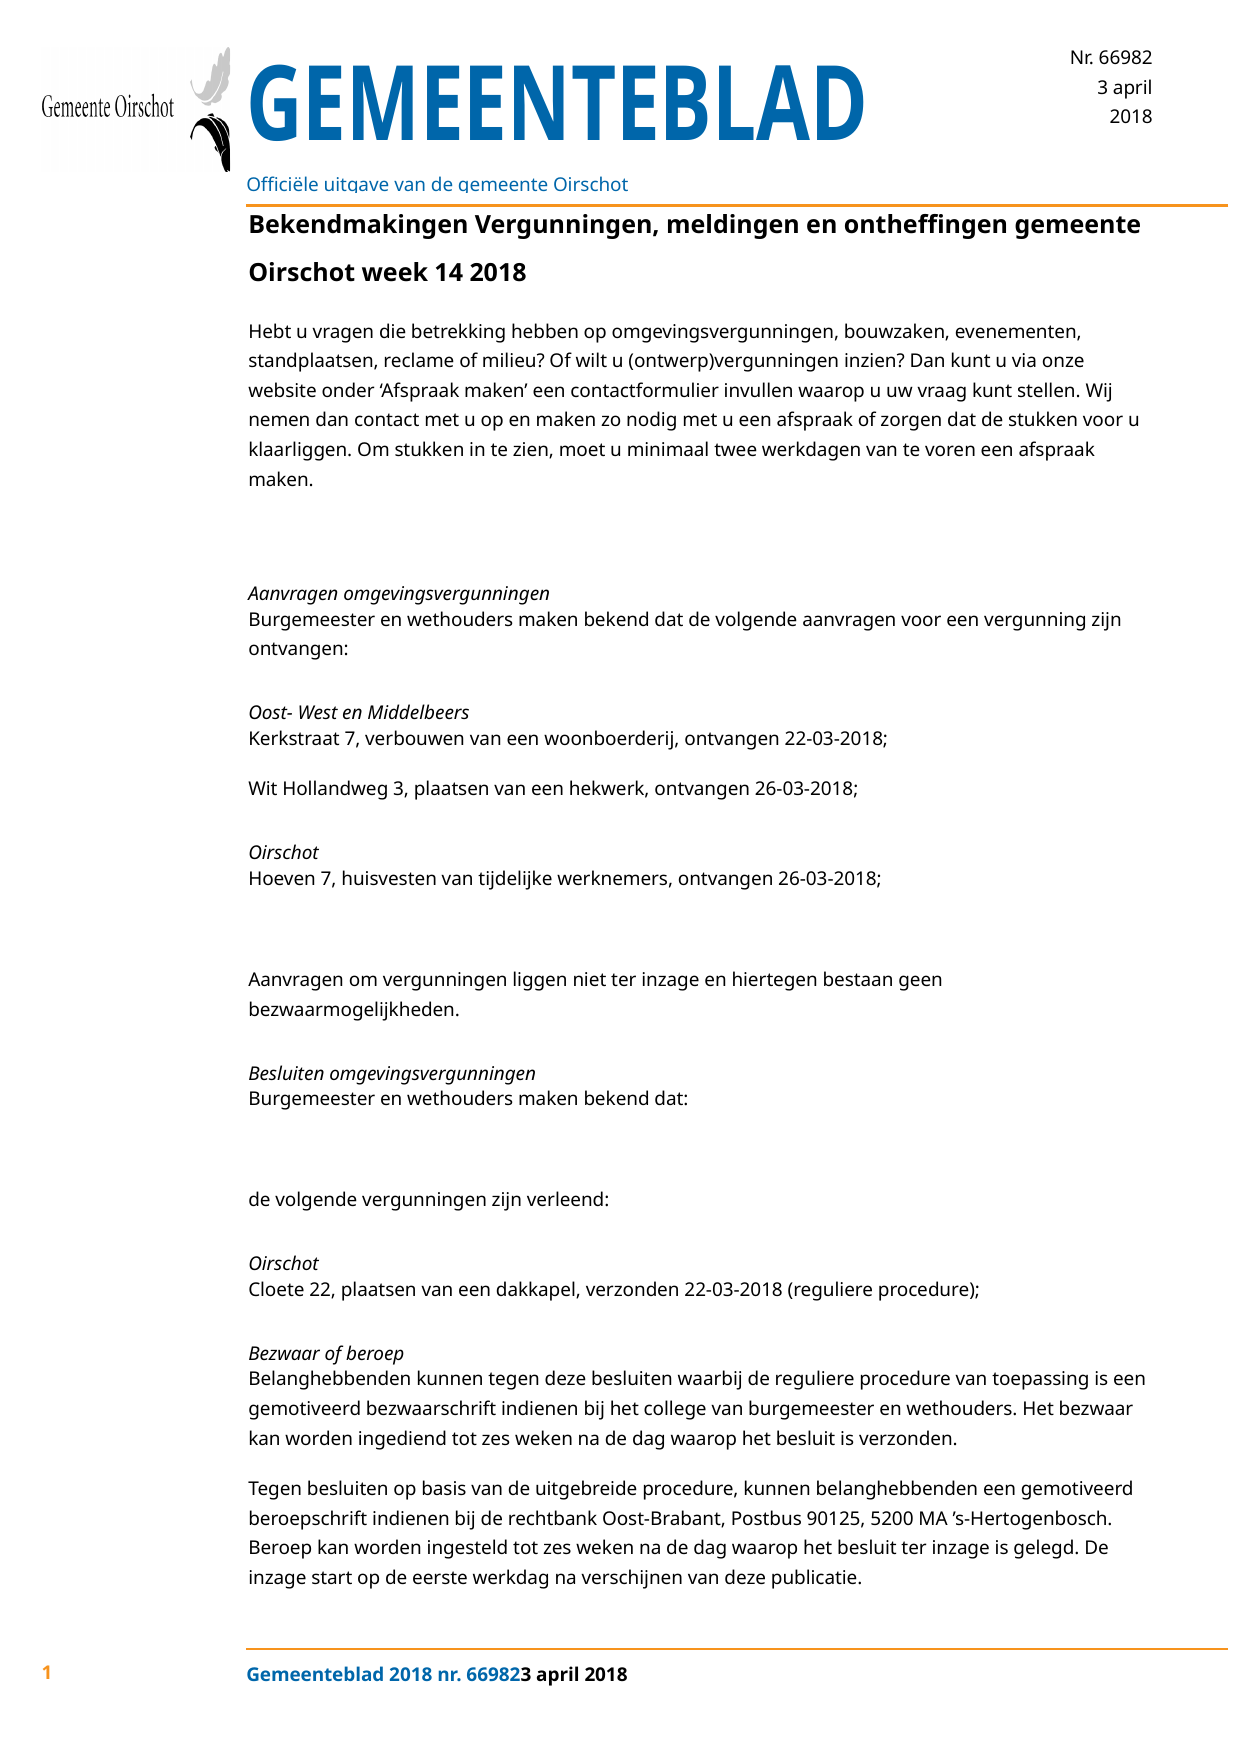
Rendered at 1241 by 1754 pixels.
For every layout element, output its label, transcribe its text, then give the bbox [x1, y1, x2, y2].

text Hoeven 7, huisvesten van tijdelijke werknemers, ontvangen 26-03-2018; [248, 865, 1152, 891]
text Aanvragen om vergunningen liggen niet ter inzage en hiertegen bestaan geen bezwaarmogelijkheden. [248, 966, 1152, 1021]
text Cloete 22, plaatsen van een dakkapel, verzonden 22-03-2018 (reguliere procedure); [248, 1276, 1152, 1302]
text Aanvragen omgevingsvergunningen [248, 580, 1152, 606]
text Bekendmakingen Vergunningen, meldingen en ontheffingen gemeente Oirschot week 14 2018 [248, 207, 1152, 288]
text Oirschot [248, 839, 1152, 865]
text de volgende vergunningen zijn verleend: [248, 1186, 1152, 1212]
text Burgemeester en wethouders maken bekend dat de volgende aanvragen voor een vergunning zijn ontvangen: [248, 606, 1152, 661]
text Besluiten omgevingsvergunningen [248, 1060, 1152, 1085]
text Kerkstraat 7, verbouwen van een woonboerderij, ontvangen 22-03-2018; [248, 725, 1152, 751]
text Bezwaar of beroep [248, 1340, 1152, 1366]
text Belanghebbenden kunnen tegen deze besluiten waarbij de reguliere procedure van toepassing is een gemotiveerd bezwaarschrift indienen bij het college van burgemeester en wethouders. Het bezwaar kan worden ingediend tot zes weken na de dag waarop het besluit is verzonden. [248, 1366, 1152, 1451]
text Tegen besluiten op basis van de uitgebreide procedure, kunnen belanghebbenden een gemotiveerd beroepschrift indienen bij de rechtbank Oost-Brabant, Postbus 90125, 5200 MA ’s-Hertogenbosch. Beroep kan worden ingesteld tot zes weken na de dag waarop het besluit ter inzage is gelegd. De inzage start op de eerste werkdag na verschijnen van deze publicatie. [248, 1475, 1152, 1590]
text Hebt u vragen die betrekking hebben op omgevingsvergunningen, bouwzaken, evenementen, standplaatsen, reclame of milieu? Of wilt u (ontwerp)vergunningen inzien? Dan kunt u via onze website onder ‘Afspraak maken’ een contactformulier invullen waarop u uw vraag kunt stellen. Wij nemen dan contact met u op en maken zo nodig met u een afspraak of zorgen dat de stukken voor u klaarliggen. Om stukken in te zien, moet u minimaal twee werkdagen van te voren een afspraak maken. [248, 318, 1152, 492]
picture [41, 47, 231, 172]
text Wit Hollandweg 3, plaatsen van een hekwerk, ontvangen 26-03-2018; [248, 776, 1152, 801]
text Oost- West en Middelbeers [248, 699, 1152, 725]
text Burgemeester en wethouders maken bekend dat: [248, 1085, 1152, 1111]
text Oirschot [248, 1250, 1152, 1276]
